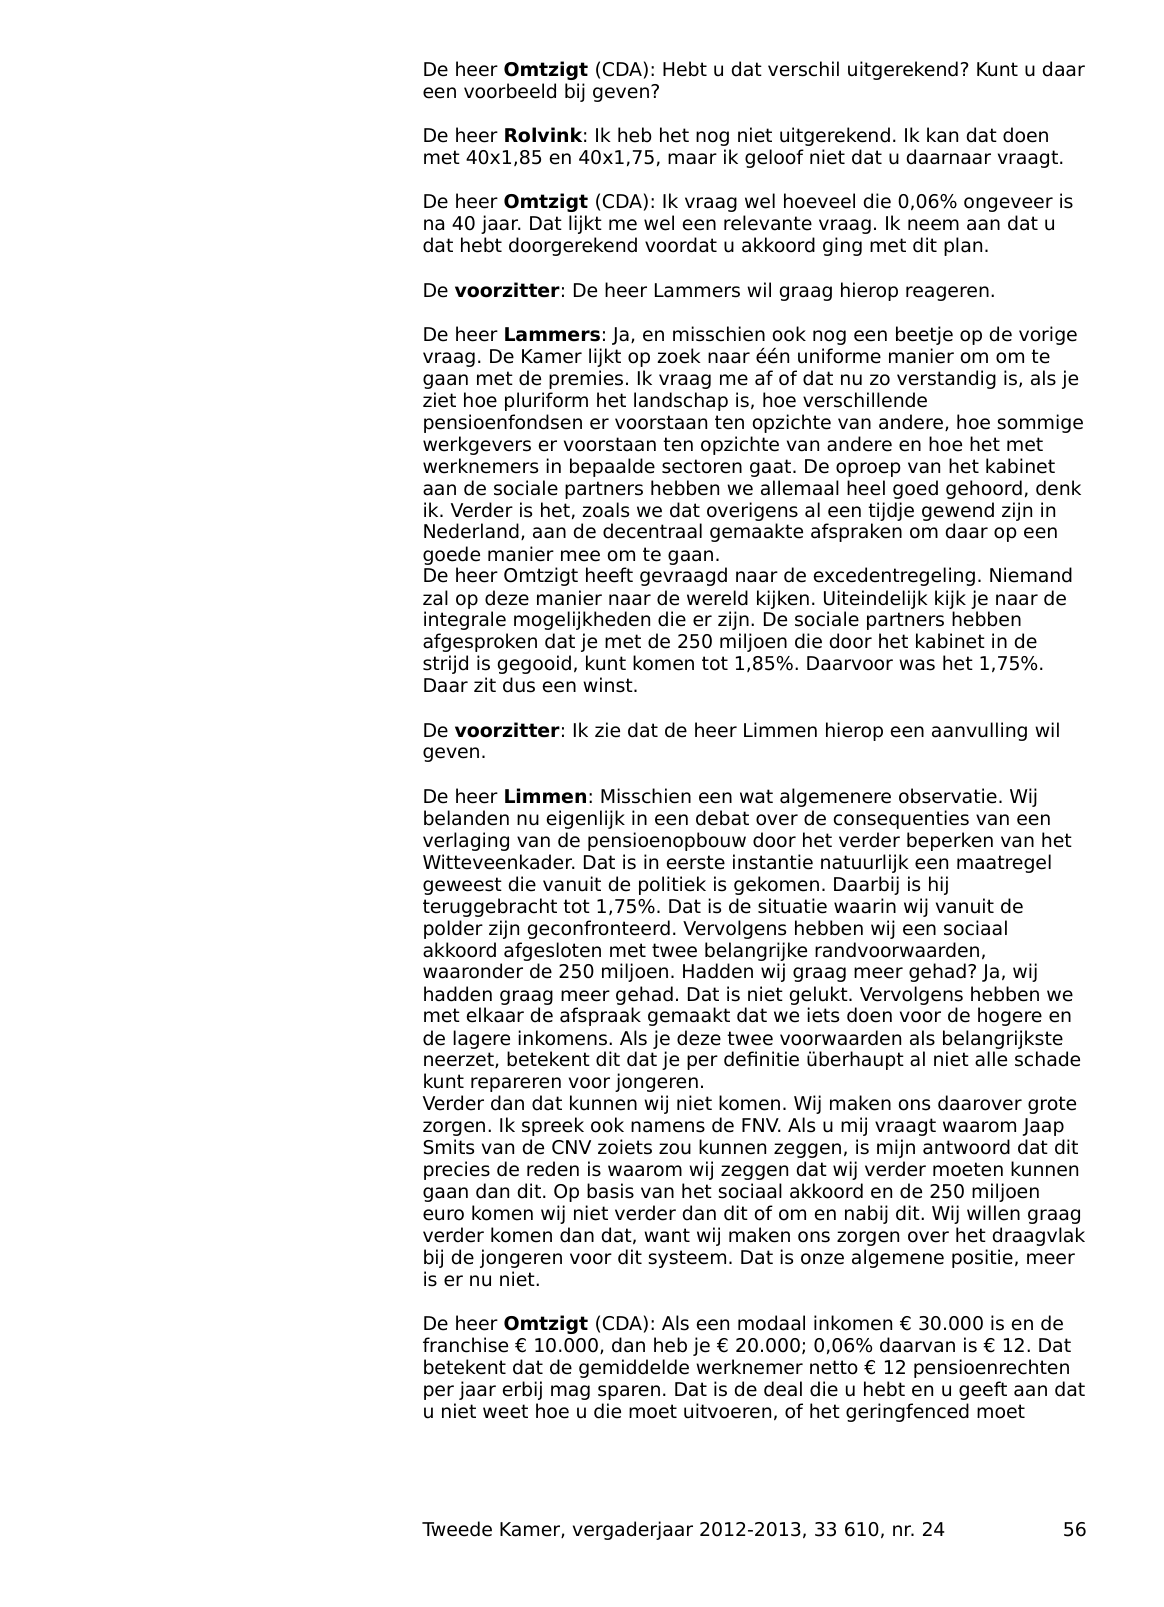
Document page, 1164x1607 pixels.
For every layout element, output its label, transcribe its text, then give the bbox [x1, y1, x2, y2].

text Verder dan dat kunnen wij niet komen. Wij maken ons daarover grote zorgen. Ik spreek ook namens de FNV. Als u mij vraagt waarom Jaap Smits van de CNV zoiets zou kunnen zeggen, is mijn antwoord dat dit precies de reden is waarom wij zeggen dat wij verder moeten kunnen gaan dan dit. Op basis van het sociaal akkoord en de 250 miljoen euro komen wij niet verder dan dit of om en nabij dit. Wij willen graag verder komen dan dat, want wij maken ons zorgen over het draagvlak bij de jongeren voor dit systeem. Dat is onze algemene positie, meer is er nu niet. [422, 1093, 1087, 1291]
text De heer Omtzigt (CDA): Als een modaal inkomen € 30.000 is en de franchise € 10.000, dan heb je € 20.000; 0,06% daarvan is € 12. Dat betekent dat de gemiddelde werknemer netto € 12 pensioenrechten per jaar erbij mag sparen. Dat is de deal die u hebt en u geeft aan dat u niet weet hoe u die moet uitvoeren, of het geringfenced moet [422, 1313, 1087, 1423]
text De heer Omtzigt (CDA): Ik vraag wel hoeveel die 0,06% ongeveer is na 40 jaar. Dat lijkt me wel een relevante vraag. Ik neem aan dat u dat hebt doorgerekend voordat u akkoord ging met dit plan. [422, 191, 1087, 257]
text De heer Omtzigt (CDA): Hebt u dat verschil uitgerekend? Kunt u daar een voorbeeld bij geven? [422, 59, 1087, 103]
text De voorzitter: Ik zie dat de heer Limmen hierop een aanvulling wil geven. [422, 719, 1087, 763]
text De heer Limmen: Misschien een wat algemenere observatie. Wij belanden nu eigenlijk in een debat over de consequenties van een verlaging van de pensioenopbouw door het verder beperken van het Witteveenkader. Dat is in eerste instantie natuurlijk een maatregel geweest die vanuit de politiek is gekomen. Daarbij is hij teruggebracht tot 1,75%. Dat is de situatie waarin wij vanuit de polder zijn geconfronteerd. Vervolgens hebben wij een sociaal akkoord afgesloten met twee belangrijke randvoorwaarden, waaronder de 250 miljoen. Hadden wij graag meer gehad? Ja, wij hadden graag meer gehad. Dat is niet gelukt. Vervolgens hebben we met elkaar de afspraak gemaakt dat we iets doen voor de hogere en de lagere inkomens. Als je deze twee voorwaarden als belangrijkste neerzet, betekent dit dat je per definitie überhaupt al niet alle schade kunt repareren voor jongeren. [422, 786, 1087, 1093]
text De heer Omtzigt heeft gevraagd naar de excedentregeling. Niemand zal op deze manier naar de wereld kijken. Uiteindelijk kijk je naar de integrale mogelijkheden die er zijn. De sociale partners hebben afgesproken dat je met de 250 miljoen die door het kabinet in de strijd is gegooid, kunt komen tot 1,85%. Daarvoor was het 1,75%. Daar zit dus een winst. [422, 565, 1087, 697]
text De heer Lammers: Ja, en misschien ook nog een beetje op de vorige vraag. De Kamer lijkt op zoek naar één uniforme manier om om te gaan met de premies. Ik vraag me af of dat nu zo verstandig is, als je ziet hoe pluriform het landschap is, hoe verschillende pensioenfondsen er voorstaan ten opzichte van andere, hoe sommige werkgevers er voorstaan ten opzichte van andere en hoe het met werknemers in bepaalde sectoren gaat. De oproep van het kabinet aan de sociale partners hebben we allemaal heel goed gehoord, denk ik. Verder is het, zoals we dat overigens al een tijdje gewend zijn in Nederland, aan de decentraal gemaakte afspraken om daar op een goede manier mee om te gaan. [422, 324, 1087, 565]
text De voorzitter: De heer Lammers wil graag hierop reageren. [422, 279, 1087, 301]
text De heer Rolvink: Ik heb het nog niet uitgerekend. Ik kan dat doen met 40x1,85 en 40x1,75, maar ik geloof niet dat u daarnaar vraagt. [422, 125, 1087, 169]
